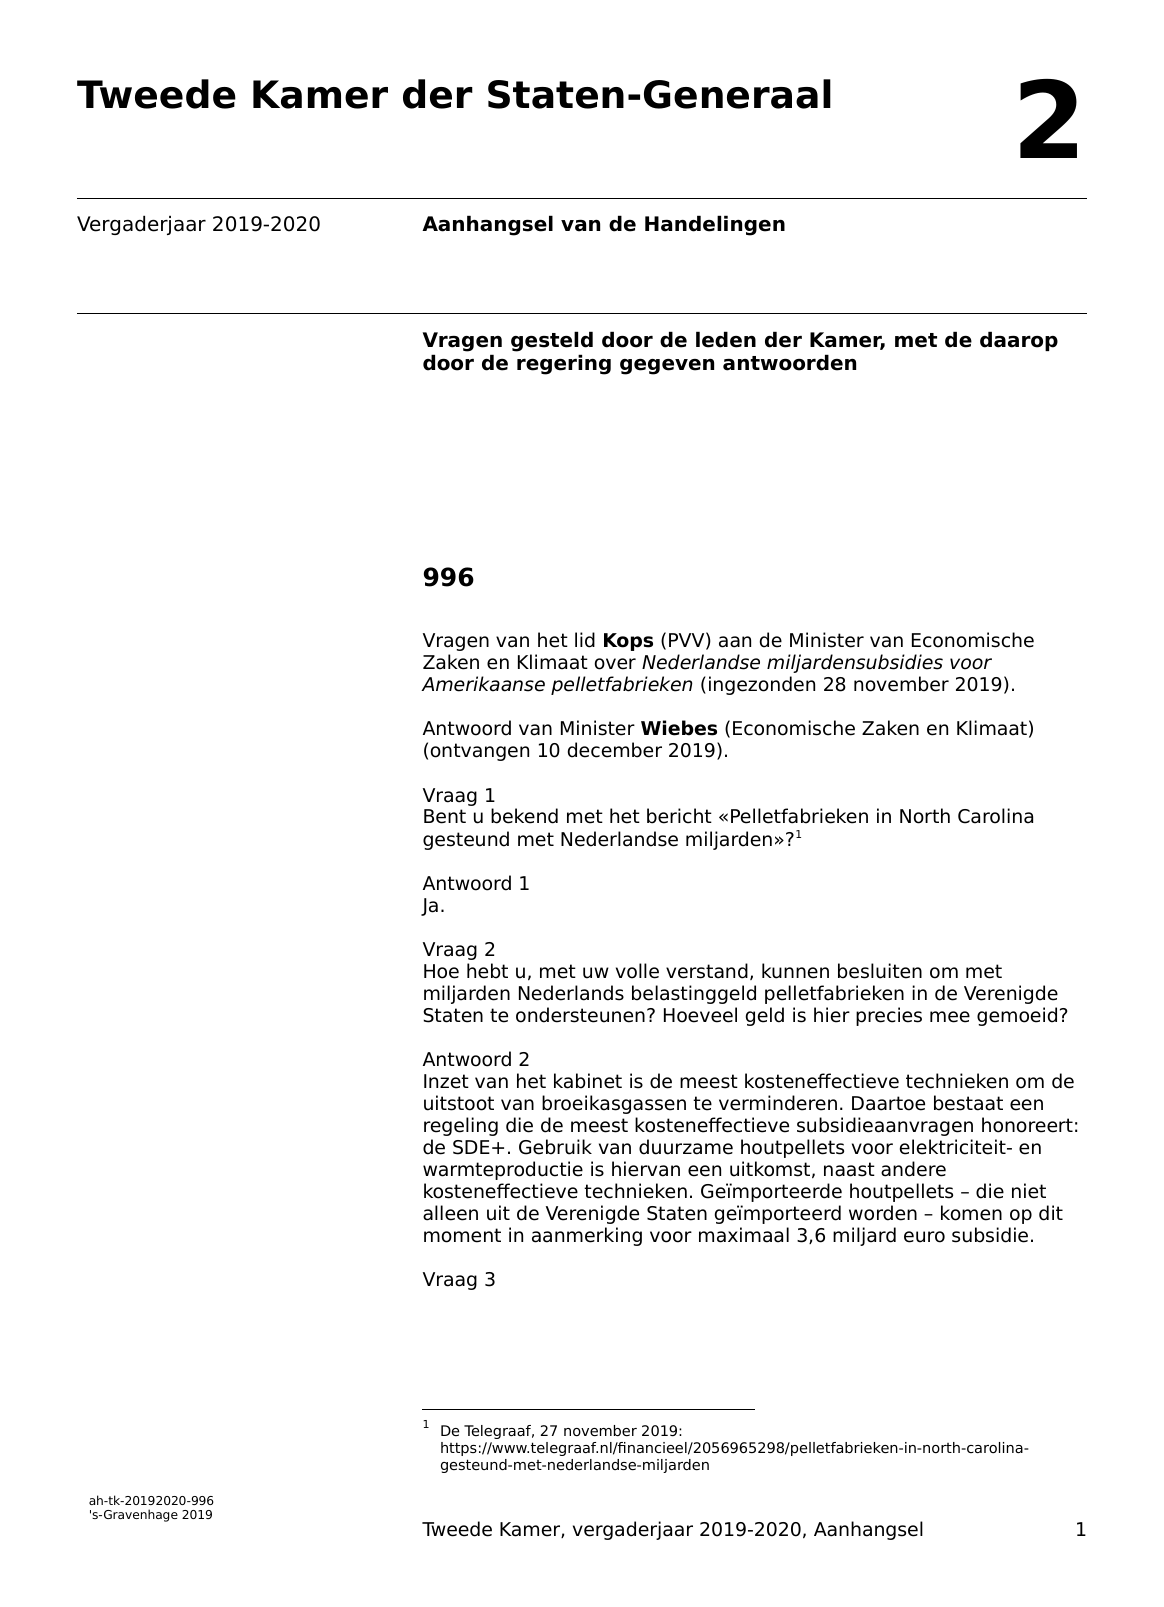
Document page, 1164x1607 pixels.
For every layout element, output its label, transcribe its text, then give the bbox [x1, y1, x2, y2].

table_cell Vragen gesteld door de leden der Kamer, met de daarop door de regering gegeven antwoorden [422, 314, 1087, 375]
table_cell Vergaderjaar 2019-2020 [77, 199, 422, 313]
text Vraag 1 [422, 784, 1087, 806]
table_header 2 [886, 59, 1087, 198]
text Bent u bekend met het bericht «Pelletfabrieken in North Carolina gesteund met Nederlandse miljarden»? [422, 806, 1087, 850]
text Ja. [422, 894, 1087, 917]
table_cell [77, 314, 422, 375]
text Antwoord van Minister Wiebes (Economische Zaken en Klimaat) (ontvangen 10 december 2019). [422, 718, 1087, 762]
text Antwoord 1 [422, 873, 1087, 894]
text Vraag 2 [422, 939, 1087, 961]
text ah-tk-20192020-996 [88, 1494, 323, 1508]
table_header Tweede Kamer der Staten-Generaal [77, 59, 886, 198]
text Hoe hebt u, met uw volle verstand, kunnen besluiten om met miljarden Nederlands belastinggeld pelletfabrieken in de Verenigde Staten te ondersteunen? Hoeveel geld is hier precies mee gemoeid? [422, 961, 1087, 1027]
text Antwoord 2 [422, 1049, 1087, 1071]
text 's-Gravenhage 2019 [88, 1508, 323, 1522]
table_cell Aanhangsel van de Handelingen [422, 199, 1087, 313]
text Inzet van het kabinet is de meest kosteneffectieve technieken om de uitstoot van broeikasgassen te verminderen. Daartoe bestaat een regeling die de meest kosteneffectieve subsidieaanvragen honoreert: de SDE+. Gebruik van duurzame houtpellets voor elektriciteit- en warmteproductie is hiervan een uitkomst, naast andere kosteneffectieve technieken. Geïmporteerde houtpellets – die niet alleen uit de Verenigde Staten geïmporteerd worden – komen op dit moment in aanmerking voor maximaal 3,6 miljard euro subsidie. [422, 1071, 1087, 1247]
text 996 [422, 563, 1087, 592]
text De Telegraaf, 27 november 2019: https://www.telegraaf.nl/financieel/2056965298/pelletfabrieken-in-north-carolina-gesteund-met-nederlandse-miljarden [422, 1418, 1087, 1474]
text Vraag 3 [422, 1269, 1087, 1291]
text Vragen van het lid Kops (PVV) aan de Minister van Economische Zaken en Klimaat over Nederlandse miljardensubsidies voor Amerikaanse pelletfabrieken (ingezonden 28 november 2019). [422, 630, 1087, 696]
